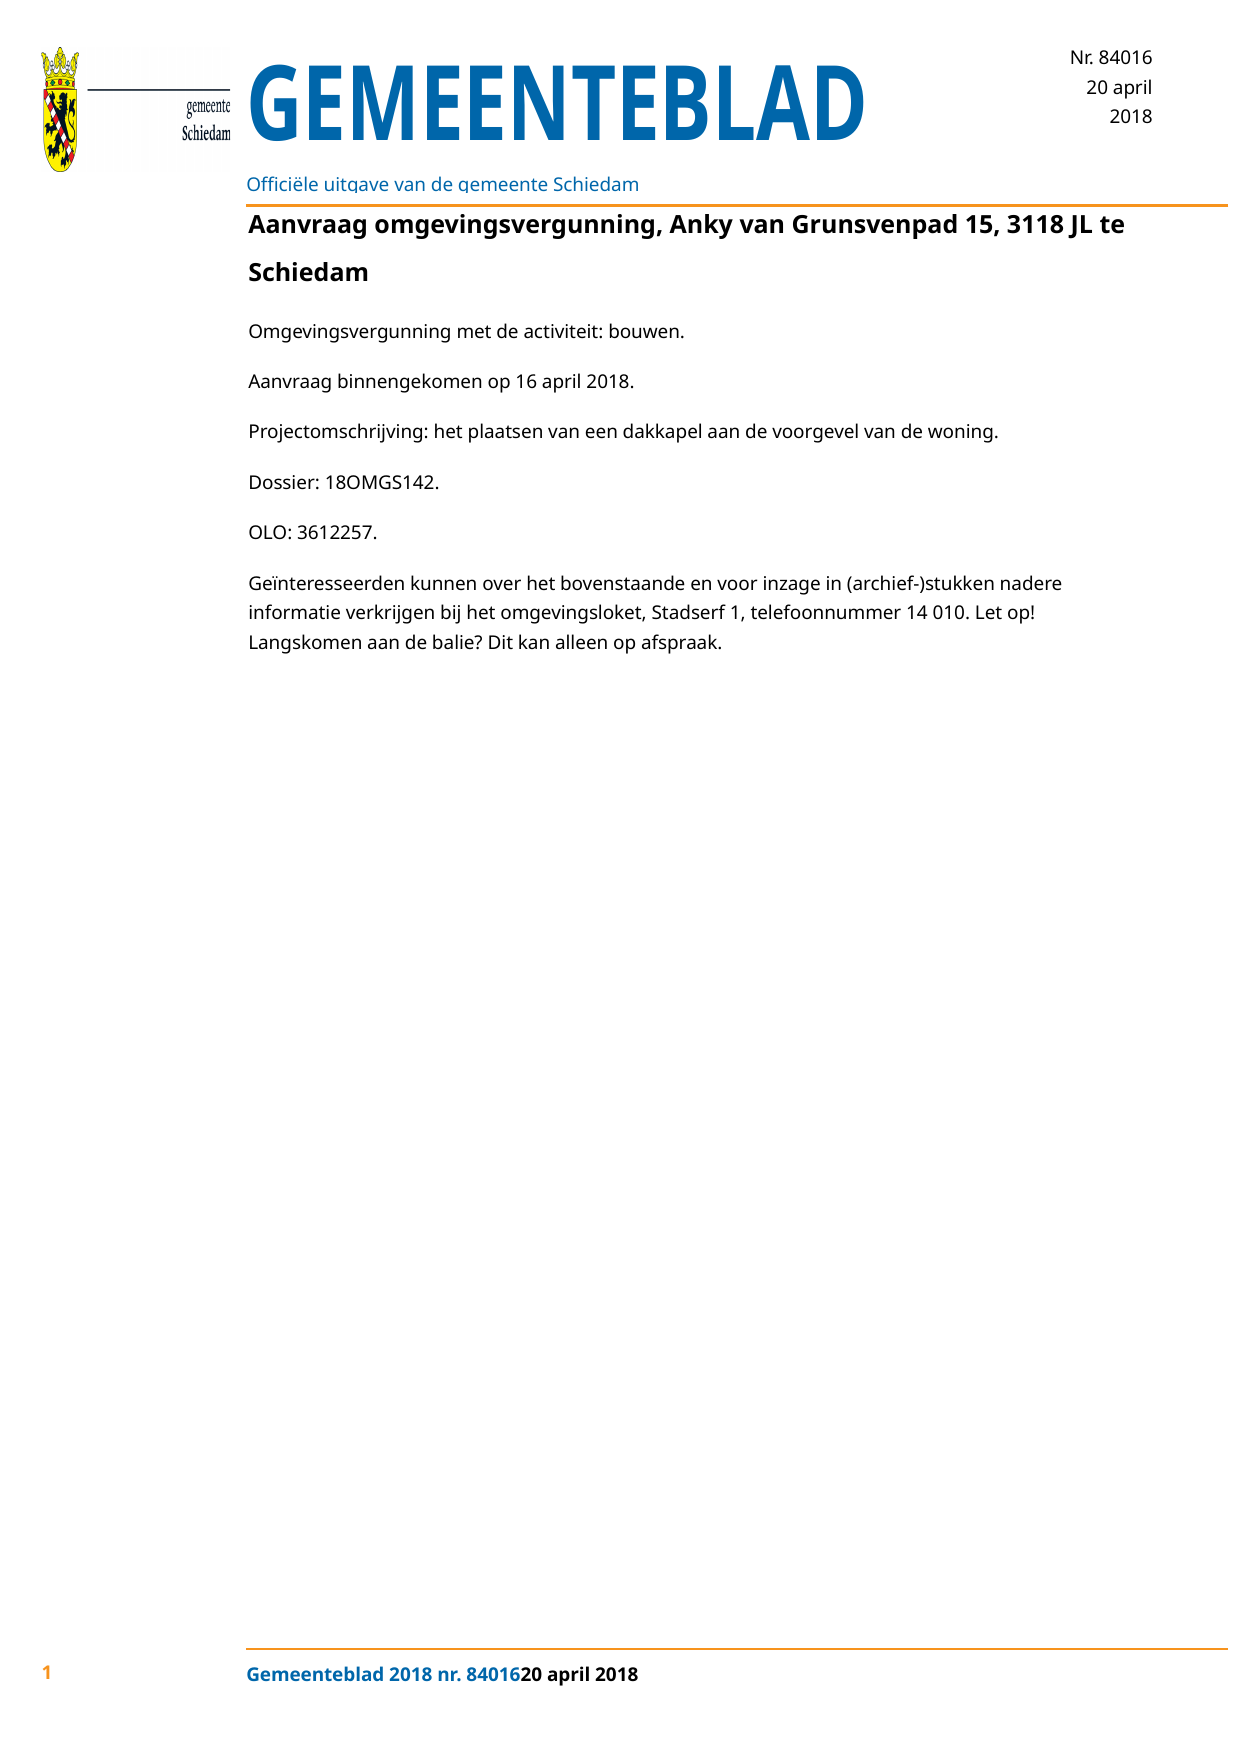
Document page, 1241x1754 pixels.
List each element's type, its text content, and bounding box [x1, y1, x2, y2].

text Aanvraag omgevingsvergunning, Anky van Grunsvenpad 15, 3118 JL te Schiedam [248, 207, 1152, 288]
text Geïnteresseerden kunnen over het bovenstaande en voor inzage in (archief-)stukken nadere informatie verkrijgen bij het omgevingsloket, Stadserf 1, telefoonnummer 14 010. Let op! Langskomen aan de balie? Dit kan alleen op afspraak. [248, 570, 1152, 655]
text Projectomschrijving: het plaatsen van een dakkapel aan de voorgevel van de woning. [248, 419, 1152, 444]
text Aanvraag binnengekomen op 16 april 2018. [248, 368, 1152, 394]
text OLO: 3612257. [248, 519, 1152, 545]
picture [41, 47, 231, 172]
text Dossier: 18OMGS142. [248, 469, 1152, 495]
text Omgevingsvergunning met de activiteit: bouwen. [248, 318, 1152, 344]
